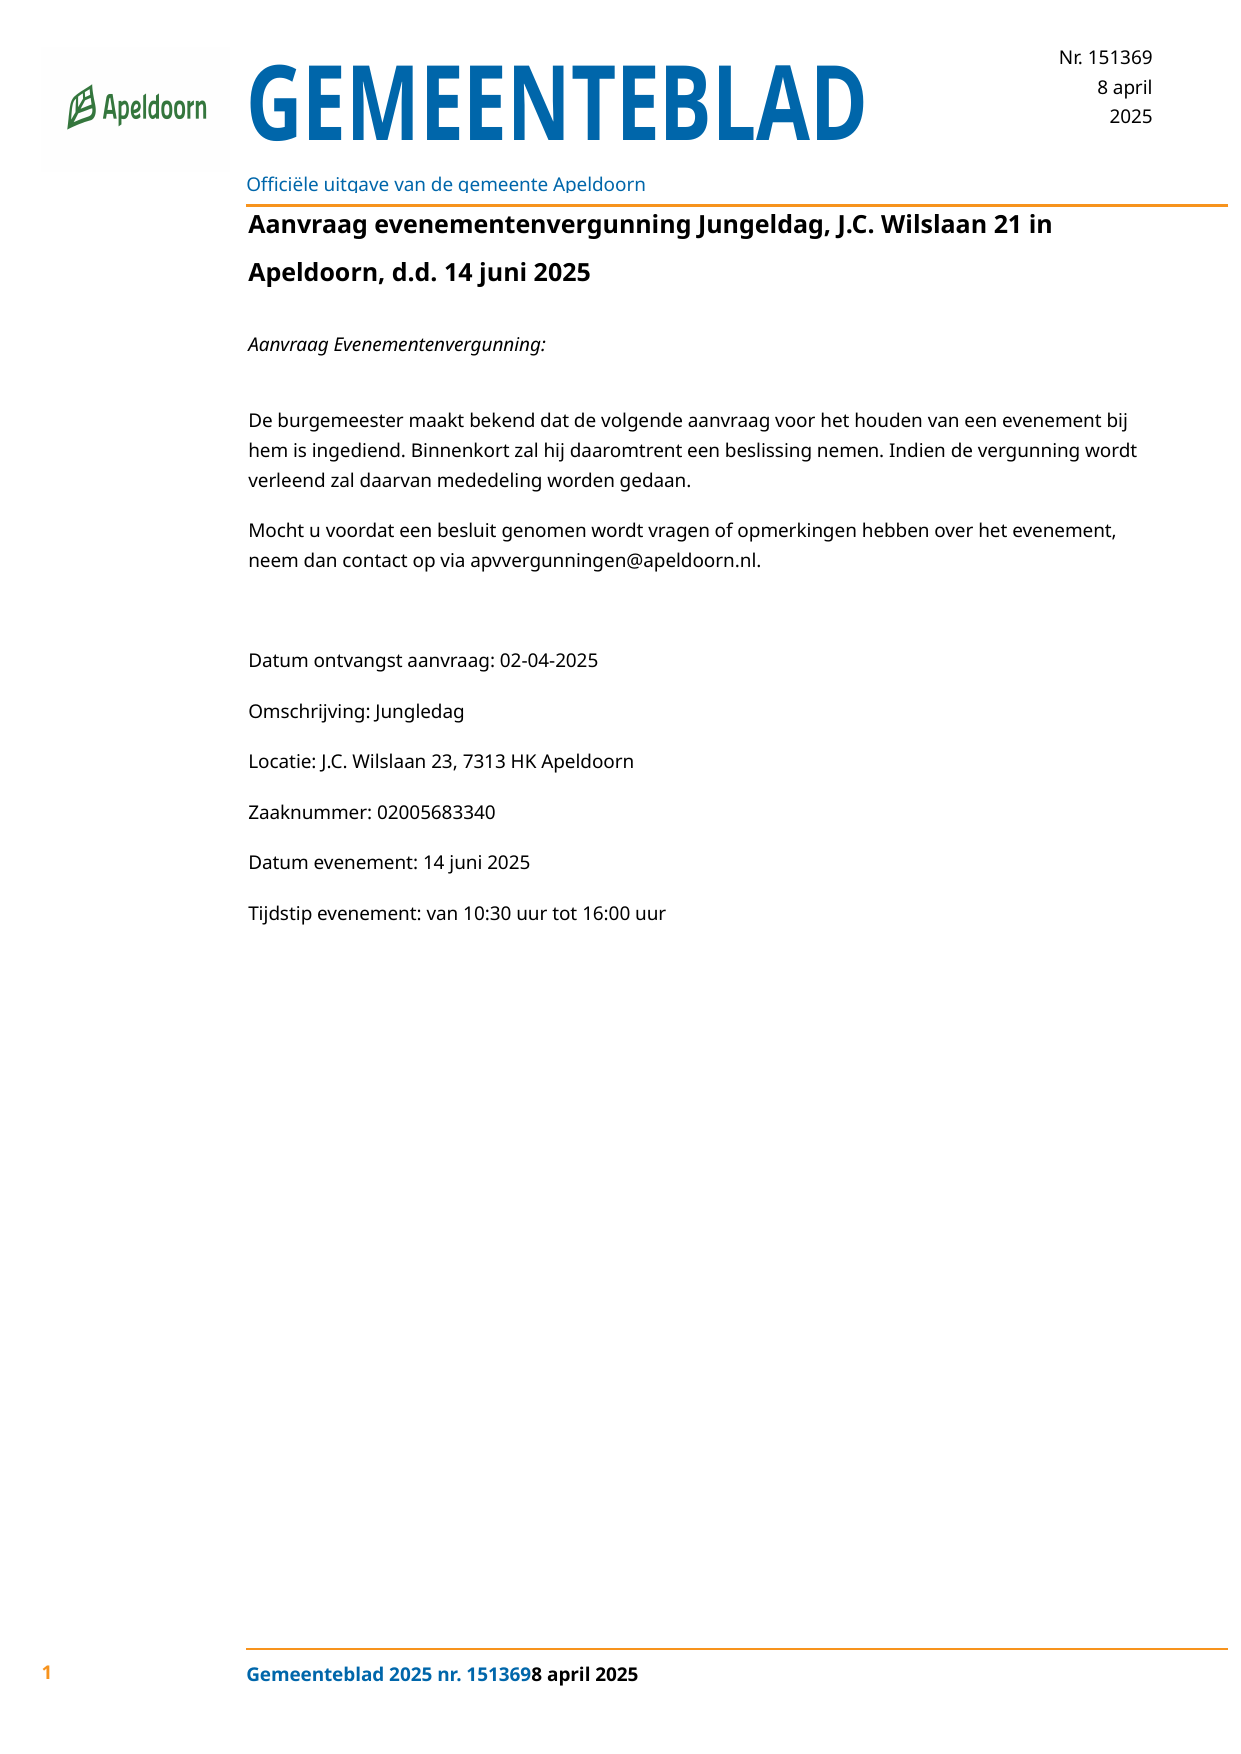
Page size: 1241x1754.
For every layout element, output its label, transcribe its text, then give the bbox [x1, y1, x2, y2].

text Mocht u voordat een besluit genomen wordt vragen of opmerkingen hebben over het evenement, neem dan contact op via apvvergunningen@apeldoorn.nl. [248, 517, 1152, 572]
picture [41, 47, 231, 172]
text Datum ontvangst aanvraag: 02-04-2025 [248, 648, 1152, 673]
text Datum evenement: 14 juni 2025 [248, 849, 1152, 875]
text Tijdstip evenement: van 10:30 uur tot 16:00 uur [248, 900, 1152, 925]
text Locatie: J.C. Wilslaan 23, 7313 HK Apeldoorn [248, 748, 1152, 774]
text Aanvraag evenementenvergunning Jungeldag, J.C. Wilslaan 21 in Apeldoorn, d.d. 14 juni 2025 [248, 207, 1152, 288]
text Aanvraag Evenementenvergunning: [248, 331, 1152, 357]
text Omschrijving: Jungledag [248, 698, 1152, 724]
text Zaaknummer: 02005683340 [248, 799, 1152, 824]
text De burgemeester maakt bekend dat de volgende aanvraag voor het houden van een evenement bij hem is ingediend. Binnenkort zal hij daaromtrent een beslissing nemen. Indien de vergunning wordt verleend zal daarvan mededeling worden gedaan. [248, 408, 1152, 492]
